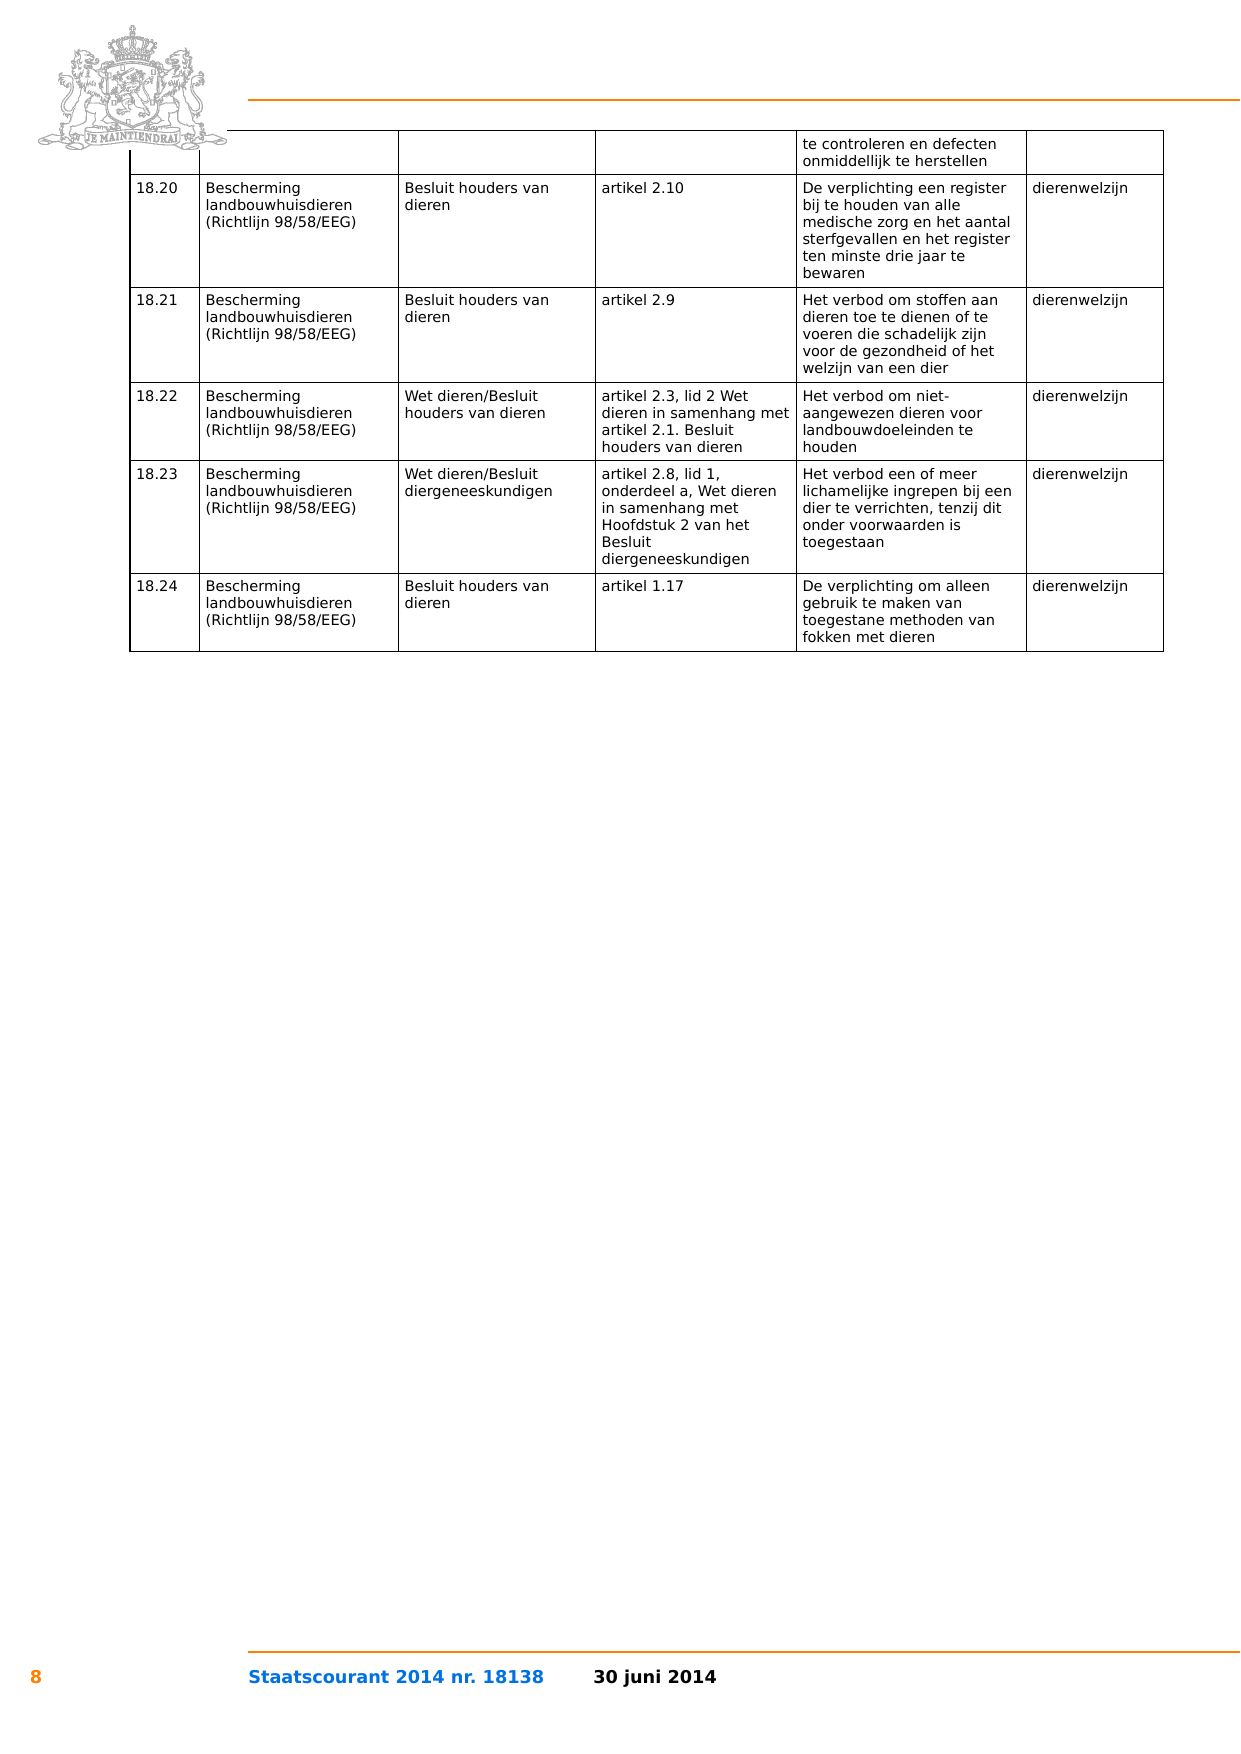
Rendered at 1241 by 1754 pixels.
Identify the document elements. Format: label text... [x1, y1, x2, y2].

table_cell dierenwelzijn [1027, 383, 1163, 460]
table_cell Bescherming landbouwhuisdieren (Richtlijn 98/58/EEG) [200, 175, 398, 287]
table_cell 18.23 [131, 461, 199, 572]
table_cell artikel 2.10 [596, 175, 796, 287]
table_cell Het verbod om niet-aangewezen dieren voor landbouwdoeleinden te houden [797, 383, 1026, 460]
table_cell Het verbod een of meer lichamelijke ingrepen bij een dier te verrichten, tenzij dit onder voorwaarden is toegestaan [797, 461, 1026, 572]
table_cell Bescherming landbouwhuisdieren (Richtlijn 98/58/EEG) [200, 383, 398, 460]
table_cell 18.22 [131, 383, 199, 460]
table_cell Wet dieren/Besluit houders van dieren [399, 383, 595, 460]
table_cell dierenwelzijn [1027, 175, 1163, 287]
table_cell Het verbod om stoffen aan dieren toe te dienen of te voeren die schadelijk zijn voor de gezondheid of het welzijn van een dier [797, 288, 1026, 382]
table_cell De verplichting om alleen gebruik te maken van toegestane methoden van fokken met dieren [797, 574, 1026, 651]
table_cell De verplichting een register bij te houden van alle medische zorg en het aantal sterfgevallen en het register ten minste drie jaar te bewaren [797, 175, 1026, 287]
table_cell 18.20 [131, 175, 199, 287]
table_cell Bescherming landbouwhuisdieren (Richtlijn 98/58/EEG) [200, 288, 398, 382]
table_cell artikel 1.17 [596, 574, 796, 651]
table_cell Bescherming landbouwhuisdieren (Richtlijn 98/58/EEG) [200, 574, 398, 651]
table_cell dierenwelzijn [1027, 288, 1163, 382]
table_cell dierenwelzijn [1027, 461, 1163, 572]
table_cell artikel 2.8, lid 1, onderdeel a, Wet dieren in samenhang met Hoofdstuk 2 van het Besluit diergeneeskundigen [596, 461, 796, 572]
table_cell Besluit houders van dieren [399, 574, 595, 651]
table_cell Besluit houders van dieren [399, 288, 595, 382]
table_cell artikel 2.3, lid 2 Wet dieren in samenhang met artikel 2.1. Besluit houders van dieren [596, 383, 796, 460]
table_cell [131, 150, 199, 174]
table_cell te controleren en defecten onmiddellijk te herstellen [797, 131, 1026, 174]
table_cell 18.21 [131, 288, 199, 382]
table_cell artikel 2.9 [596, 288, 796, 382]
table_cell Wet dieren/Besluit diergeneeskundigen [399, 461, 595, 572]
table_cell [399, 131, 595, 174]
table_cell [200, 131, 398, 174]
table_cell [1027, 131, 1163, 174]
table_cell 18.24 [131, 574, 199, 651]
table_cell dierenwelzijn [1027, 574, 1163, 651]
picture [38, 25, 227, 150]
table_cell Bescherming landbouwhuisdieren (Richtlijn 98/58/EEG) [200, 461, 398, 572]
table_cell [596, 131, 796, 174]
table_cell Besluit houders van dieren [399, 175, 595, 287]
